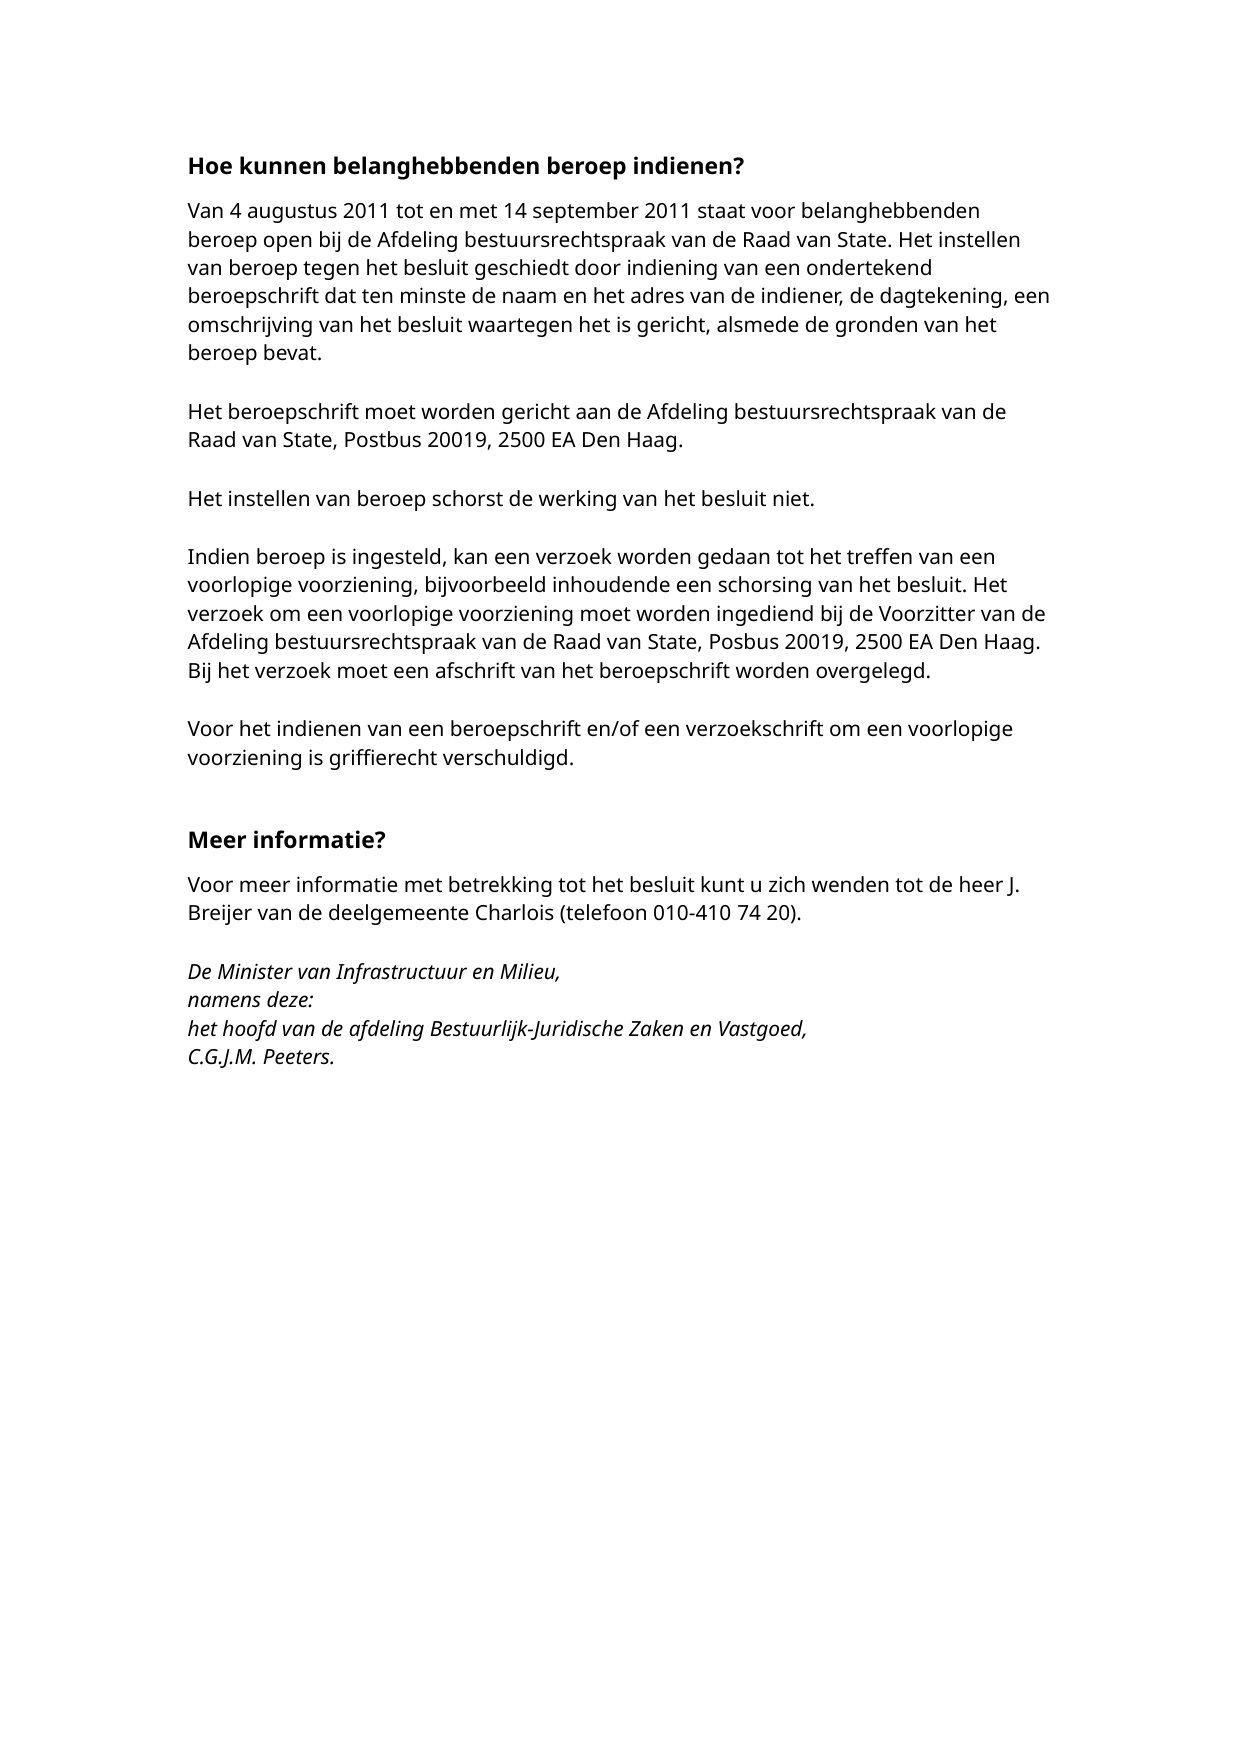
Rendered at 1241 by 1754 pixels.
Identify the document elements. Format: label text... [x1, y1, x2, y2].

text Indien beroep is ingesteld, kan een verzoek worden gedaan tot het treffen van een voorlopige voorziening, bijvoorbeeld inhoudende een schorsing van het besluit. Het verzoek om een voorlopige voorziening moet worden ingediend bij de Voorzitter van de Afdeling bestuursrechtspraak van de Raad van State, Posbus 20019, 2500 EA Den Haag. Bij het verzoek moet een afschrift van het beroepschrift worden overgelegd. [187, 542, 1053, 684]
subtitle Meer informatie? [187, 824, 1053, 855]
text Het instellen van beroep schorst de werking van het besluit niet. [187, 484, 1053, 512]
text het hoofd van de afdeling Bestuurlijk-Juridische Zaken en Vastgoed, [187, 1014, 1053, 1042]
text De Minister van Infrastructuur en Milieu, [187, 957, 1053, 985]
text Van 4 augustus 2011 tot en met 14 september 2011 staat voor belanghebbenden beroep open bij de Afdeling bestuursrechtspraak van de Raad van State. Het instellen van beroep tegen het besluit geschiedt door indiening van een ondertekend beroepschrift dat ten minste de naam en het adres van de indiener, de dagtekening, een omschrijving van het besluit waartegen het is gericht, alsmede de gronden van het beroep bevat. [187, 196, 1053, 367]
text Voor het indienen van een beroepschrift en/of een verzoekschrift om een voorlopige voorziening is griffierecht verschuldigd. [187, 714, 1053, 771]
text C.G.J.M. Peeters. [187, 1042, 1053, 1071]
subtitle Hoe kunnen belanghebbenden beroep indienen? [187, 150, 1053, 181]
text Voor meer informatie met betrekking tot het besluit kunt u zich wenden tot de heer J. Breijer van de deelgemeente Charlois (telefoon 010-410 74 20). [187, 870, 1053, 927]
text namens deze: [187, 985, 1053, 1014]
text Het beroepschrift moet worden gericht aan de Afdeling bestuursrechtspraak van de Raad van State, Postbus 20019, 2500 EA Den Haag. [187, 397, 1053, 454]
